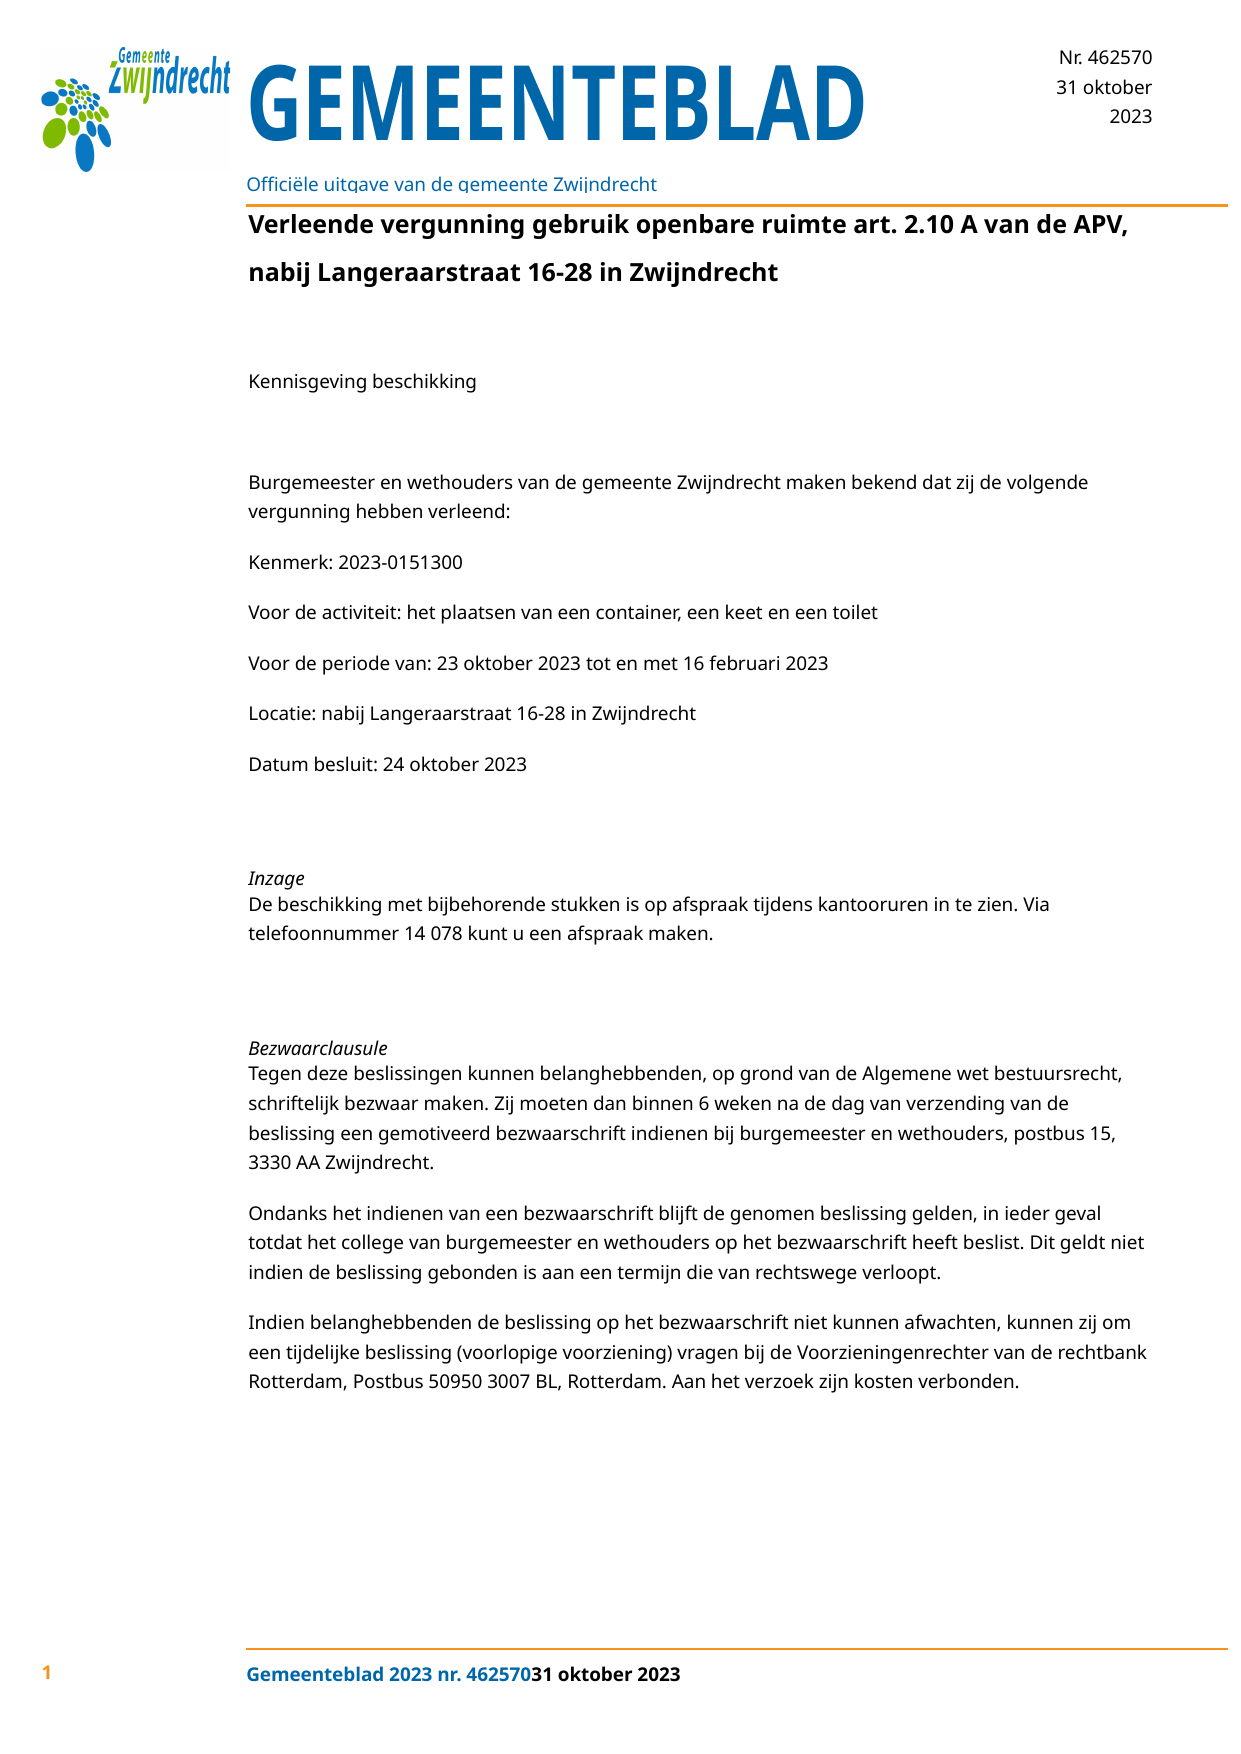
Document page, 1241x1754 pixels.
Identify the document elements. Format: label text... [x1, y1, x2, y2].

text Kennisgeving beschikking [248, 368, 1152, 394]
text Kenmerk: 2023-0151300 [248, 549, 1152, 575]
text Verleende vergunning gebruik openbare ruimte art. 2.10 A van de APV, nabij Langeraarstraat 16-28 in Zwijndrecht [248, 207, 1152, 288]
text Bezwaarclausule [248, 1035, 1152, 1061]
text Voor de activiteit: het plaatsen van een container, een keet en een toilet [248, 599, 1152, 625]
text Datum besluit: 24 oktober 2023 [248, 751, 1152, 777]
text Burgemeester en wethouders van de gemeente Zwijndrecht maken bekend dat zij de volgende vergunning hebben verleend: [248, 469, 1152, 524]
text Inzage [248, 865, 1152, 891]
text Locatie: nabij Langeraarstraat 16-28 in Zwijndrecht [248, 700, 1152, 726]
text De beschikking met bijbehorende stukken is op afspraak tijdens kantooruren in te zien. Via telefoonnummer 14 078 kunt u een afspraak maken. [248, 891, 1152, 946]
picture [41, 47, 231, 172]
text Indien belanghebbenden de beslissing op het bezwaarschrift niet kunnen afwachten, kunnen zij om een tijdelijke beslissing (voorlopige voorziening) vragen bij de Voorzieningenrechter van de rechtbank Rotterdam, Postbus 50950 3007 BL, Rotterdam. Aan het verzoek zijn kosten verbonden. [248, 1309, 1152, 1394]
text Voor de periode van: 23 oktober 2023 tot en met 16 februari 2023 [248, 650, 1152, 676]
text Tegen deze beslissingen kunnen belanghebbenden, op grond van de Algemene wet bestuursrecht, schriftelijk bezwaar maken. Zij moeten dan binnen 6 weken na de dag van verzending van de beslissing een gemotiveerd bezwaarschrift indienen bij burgemeester en wethouders, postbus 15, 3330 AA Zwijndrecht. [248, 1061, 1152, 1175]
text Ondanks het indienen van een bezwaarschrift blijft de genomen beslissing gelden, in ieder geval totdat het college van burgemeester en wethouders op het bezwaarschrift heeft beslist. Dit geldt niet indien de beslissing gebonden is aan een termijn die van rechtswege verloopt. [248, 1200, 1152, 1285]
